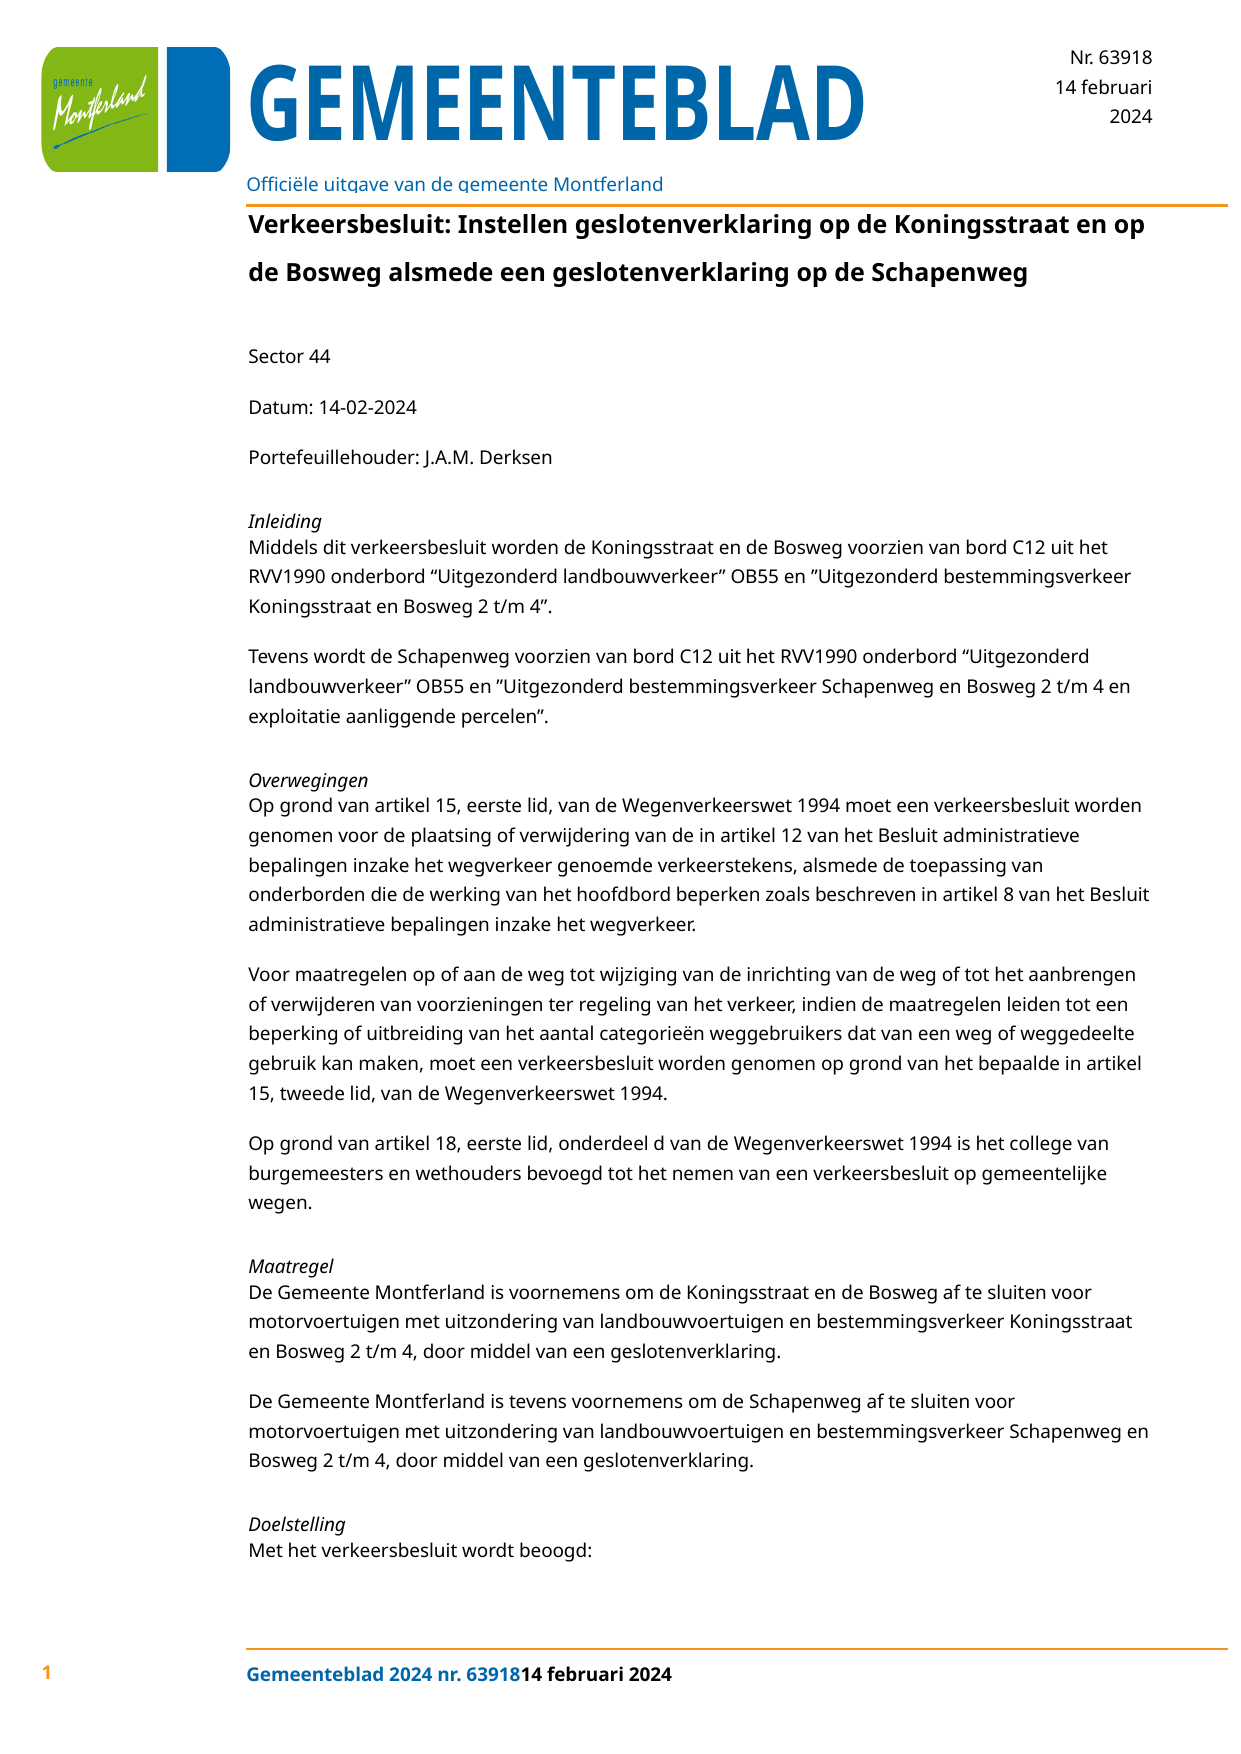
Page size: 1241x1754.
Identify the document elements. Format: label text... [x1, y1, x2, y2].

text Sector 44 [248, 344, 1152, 369]
text Doelstelling [248, 1512, 1152, 1537]
picture [41, 47, 231, 172]
text Maatregel [248, 1253, 1152, 1279]
text Tevens wordt de Schapenweg voorzien van bord C12 uit het RVV1990 onderbord “Uitgezonderd landbouwverkeer” OB55 en ”Uitgezonderd bestemmingsverkeer Schapenweg en Bosweg 2 t/m 4 en exploitatie aanliggende percelen”. [248, 644, 1152, 729]
text Overwegingen [248, 767, 1152, 793]
text De Gemeente Montferland is voornemens om de Koningsstraat en de Bosweg af te sluiten voor motorvoertuigen met uitzondering van landbouwvoertuigen en bestemmingsverkeer Koningsstraat en Bosweg 2 t/m 4, door middel van een geslotenverklaring. [248, 1279, 1152, 1364]
text Portefeuillehouder: J.A.M. Derksen [248, 444, 1152, 470]
text Op grond van artikel 18, eerste lid, onderdeel d van de Wegenverkeerswet 1994 is het college van burgemeesters en wethouders bevoegd tot het nemen van een verkeersbesluit op gemeentelijke wegen. [248, 1130, 1152, 1215]
text Op grond van artikel 15, eerste lid, van de Wegenverkeerswet 1994 moet een verkeersbesluit worden genomen voor de plaatsing of verwijdering van de in artikel 12 van het Besluit administratieve bepalingen inzake het wegverkeer genoemde verkeerstekens, alsmede de toepassing van onderborden die de werking van het hoofdbord beperken zoals beschreven in artikel 8 van het Besluit administratieve bepalingen inzake het wegverkeer. [248, 793, 1152, 937]
text Middels dit verkeersbesluit worden de Koningsstraat en de Bosweg voorzien van bord C12 uit het RVV1990 onderbord “Uitgezonderd landbouwverkeer” OB55 en ”Uitgezonderd bestemmingsverkeer Koningsstraat en Bosweg 2 t/m 4”. [248, 534, 1152, 619]
text Met het verkeersbesluit wordt beoogd: [248, 1537, 1152, 1563]
text De Gemeente Montferland is tevens voornemens om de Schapenweg af te sluiten voor motorvoertuigen met uitzondering van landbouwvoertuigen en bestemmingsverkeer Schapenweg en Bosweg 2 t/m 4, door middel van een geslotenverklaring. [248, 1388, 1152, 1473]
text Datum: 14-02-2024 [248, 394, 1152, 420]
text Verkeersbesluit: Instellen geslotenverklaring op de Koningsstraat en op de Bosweg alsmede een geslotenverklaring op de Schapenweg [248, 207, 1152, 288]
text Inleiding [248, 508, 1152, 534]
text Voor maatregelen op of aan de weg tot wijziging van de inrichting van de weg of tot het aanbrengen of verwijderen van voorzieningen ter regeling van het verkeer, indien de maatregelen leiden tot een beperking of uitbreiding van het aantal categorieën weggebruikers dat van een weg of weggedeelte gebruik kan maken, moet een verkeersbesluit worden genomen op grond van het bepaalde in artikel 15, tweede lid, van de Wegenverkeerswet 1994. [248, 961, 1152, 1105]
